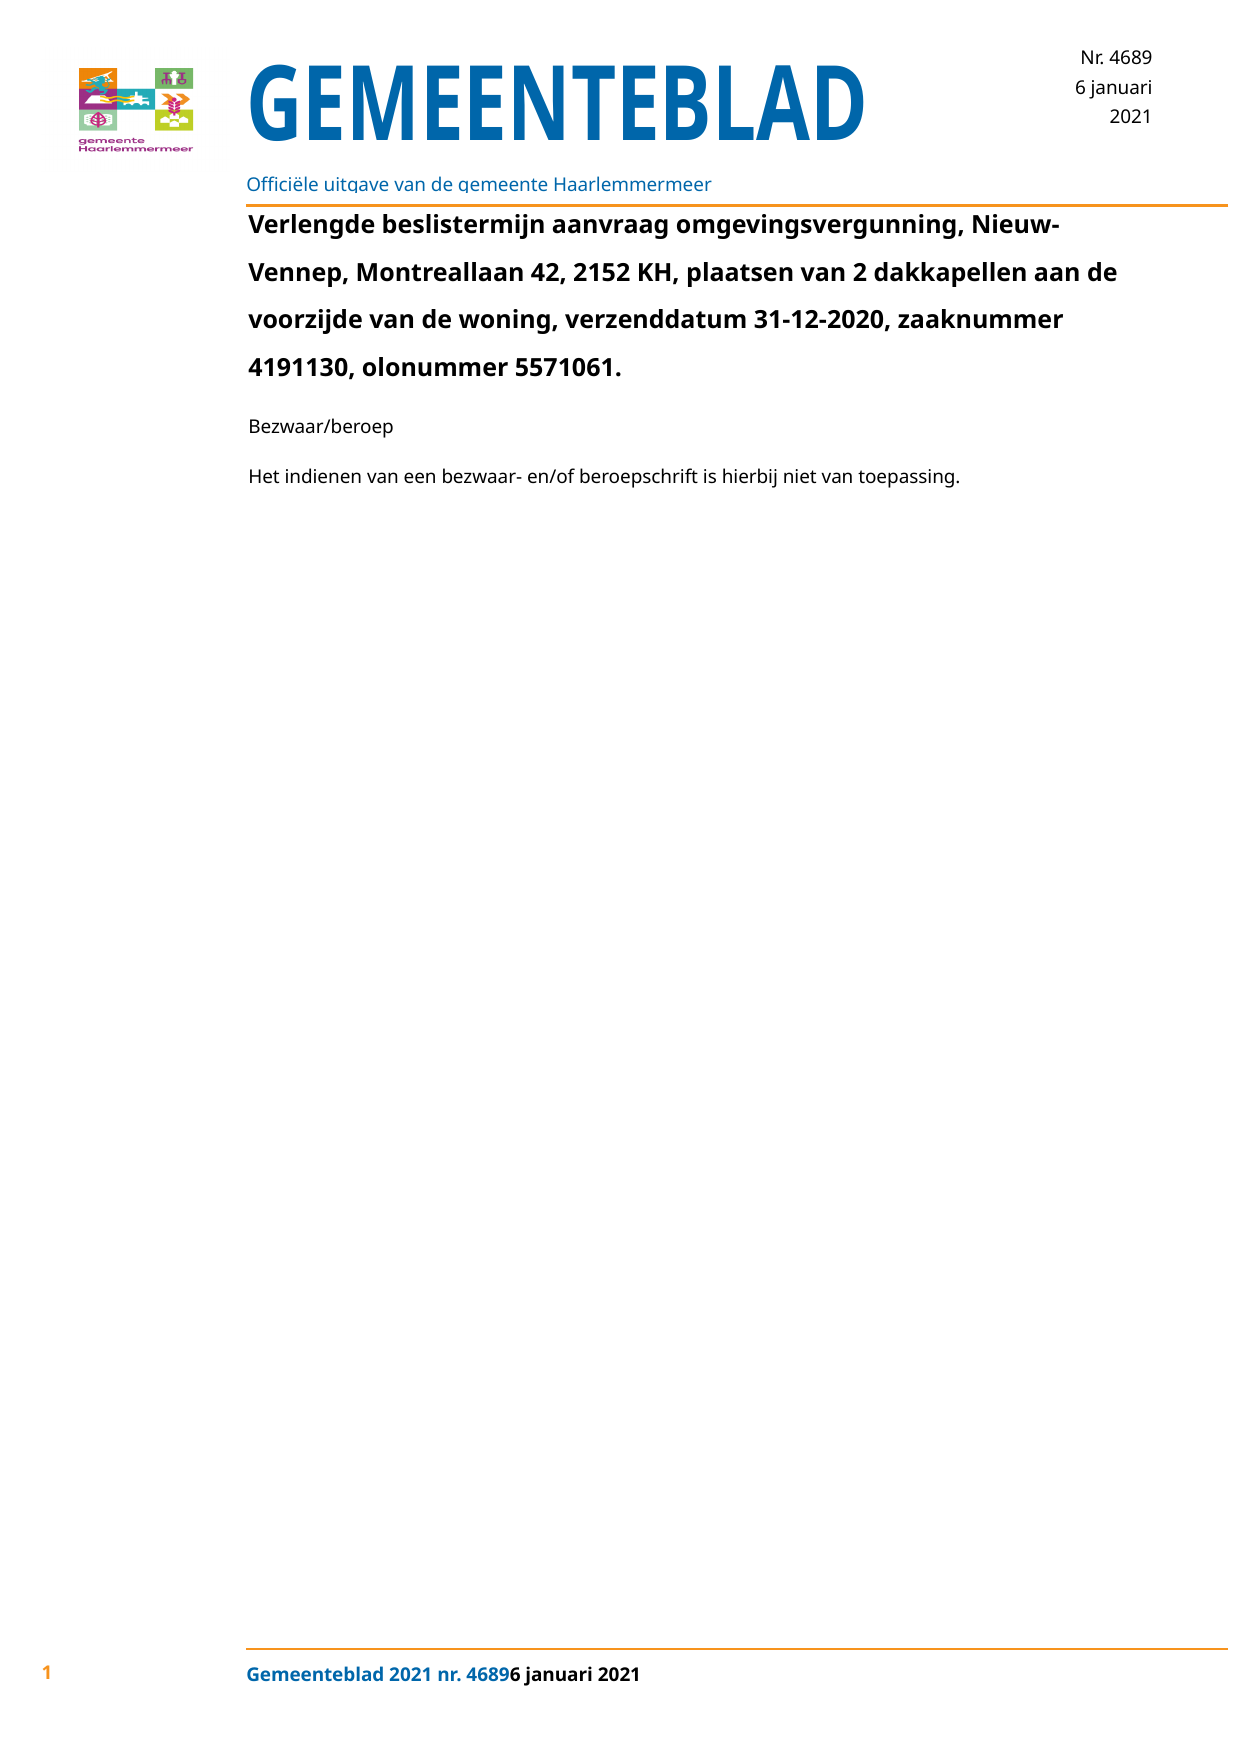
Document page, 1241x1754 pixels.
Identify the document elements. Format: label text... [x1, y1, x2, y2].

picture [41, 47, 231, 172]
text Bezwaar/beroep [248, 413, 1152, 439]
text Verlengde beslistermijn aanvraag omgevingsvergunning, Nieuw-Vennep, Montreallaan 42, 2152 KH, plaatsen van 2 dakkapellen aan de voorzijde van de woning, verzenddatum 31-12-2020, zaaknummer 4191130, olonummer 5571061. [248, 207, 1152, 384]
text Het indienen van een bezwaar- en/of beroepschrift is hierbij niet van toepassing. [248, 463, 1152, 489]
